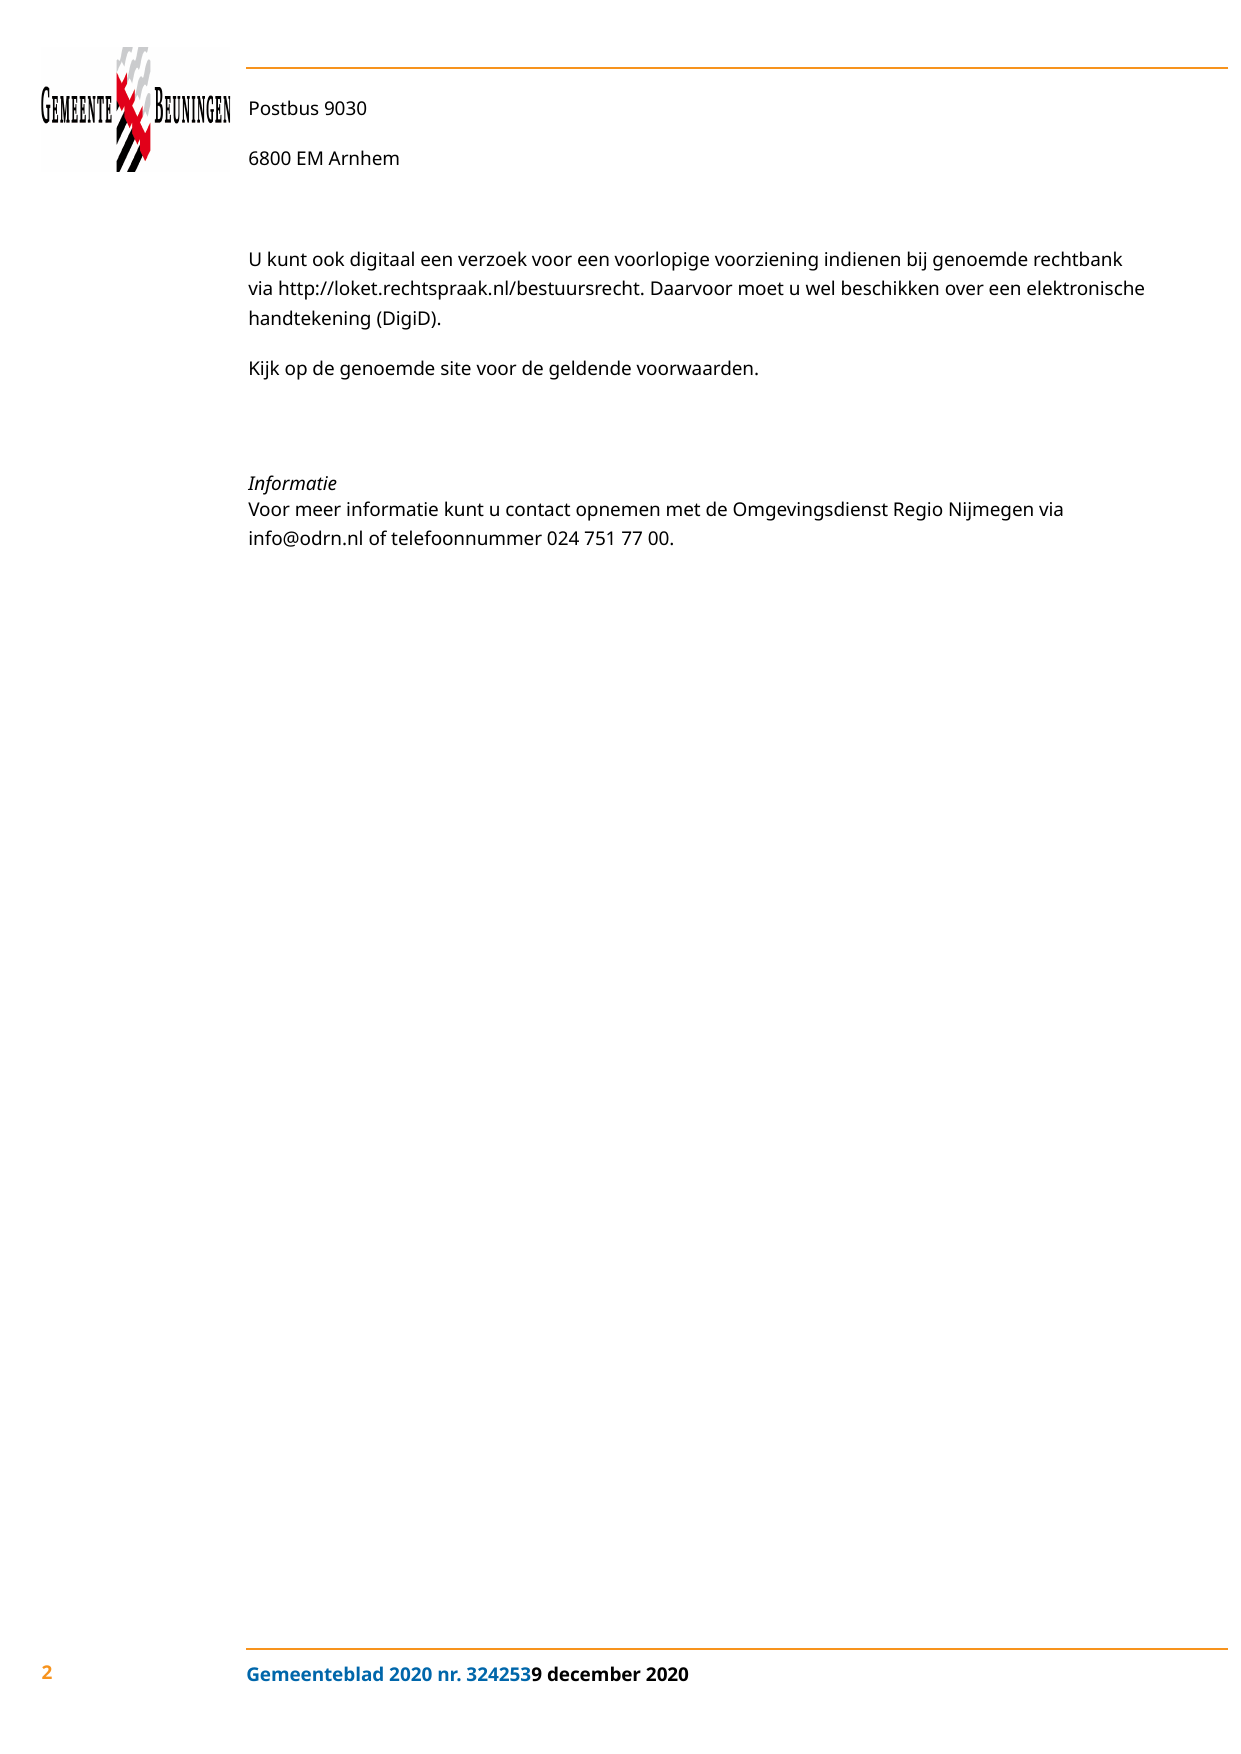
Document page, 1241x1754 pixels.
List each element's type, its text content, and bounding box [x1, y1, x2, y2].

text U kunt ook digitaal een verzoek voor een voorlopige voorziening indienen bij genoemde rechtbank via http://loket.rechtspraak.nl/bestuursrecht. Daarvoor moet u wel beschikken over een elektronische handtekening (DigiD). [248, 246, 1152, 331]
text 6800 EM Arnhem [248, 145, 1152, 171]
picture [41, 47, 231, 172]
text Postbus 9030 [248, 95, 1152, 121]
text Kijk op de genoemde site voor de geldende voorwaarden. [248, 356, 1152, 381]
text Informatie [248, 470, 1152, 496]
text Voor meer informatie kunt u contact opnemen met de Omgevingsdienst Regio Nijmegen via info@odrn.nl of telefoonnummer 024 751 77 00. [248, 496, 1152, 551]
